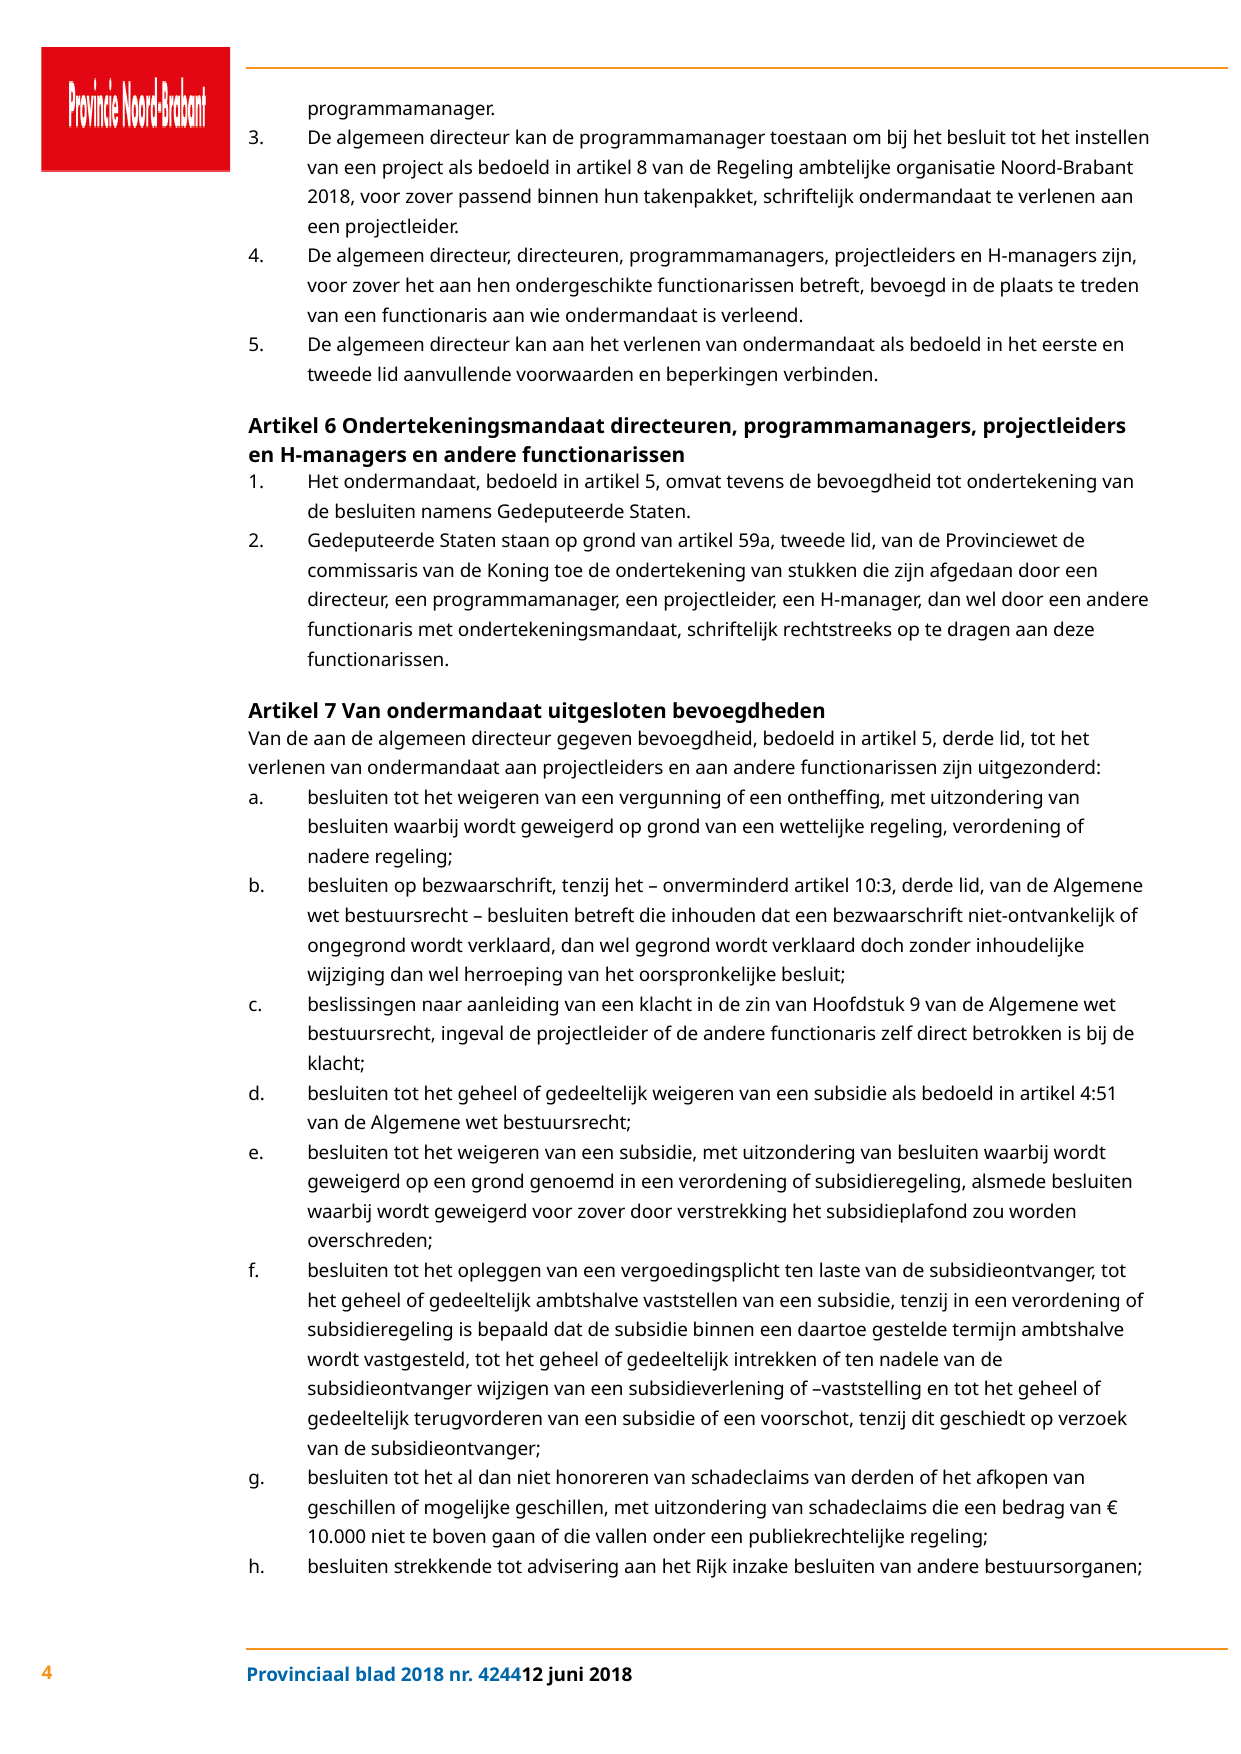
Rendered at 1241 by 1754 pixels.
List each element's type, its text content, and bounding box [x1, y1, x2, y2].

list De algemeen directeur, directeuren, programmamanagers, projectleiders en H-managers zijn, voor zover het aan hen ondergeschikte functionarissen betreft, bevoegd in de plaats te treden van een functionaris aan wie ondermandaat is verleend. [248, 243, 1152, 328]
list besluiten tot het geheel of gedeeltelijk weigeren van een subsidie als bedoeld in artikel 4:51 van de Algemene wet bestuursrecht; [248, 1080, 1152, 1135]
list besluiten op bezwaarschrift, tenzij het – onverminderd artikel 10:3, derde lid, van de Algemene wet bestuursrecht – besluiten betreft die inhouden dat een bezwaarschrift niet-ontvankelijk of ongegrond wordt verklaard, dan wel gegrond wordt verklaard doch zonder inhoudelijke wijziging dan wel herroeping van het oorspronkelijke besluit; [248, 873, 1152, 987]
list besluiten tot het opleggen van een vergoedingsplicht ten laste van de subsidieontvanger, tot het geheel of gedeeltelijk ambtshalve vaststellen van een subsidie, tenzij in een verordening of subsidieregeling is bepaald dat de subsidie binnen een daartoe gestelde termijn ambtshalve wordt vastgesteld, tot het geheel of gedeeltelijk intrekken of ten nadele van de subsidieontvanger wijzigen van een subsidieverlening of –vaststelling en tot het geheel of gedeeltelijk terugvorderen van een subsidie of een voorschot, tenzij dit geschiedt op verzoek van de subsidieontvanger; [248, 1257, 1152, 1460]
picture [41, 47, 231, 172]
list De algemeen directeur kan de programmamanager toestaan om bij het besluit tot het instellen van een project als bedoeld in artikel 8 van de Regeling ambtelijke organisatie Noord-Brabant 2018, voor zover passend binnen hun takenpakket, schriftelijk ondermandaat te verlenen aan een projectleider. [248, 124, 1152, 239]
list beslissingen naar aanleiding van een klacht in de zin van Hoofdstuk 9 van de Algemene wet bestuursrecht, ingeval de projectleider of de andere functionaris zelf direct betrokken is bij de klacht; [248, 991, 1152, 1076]
list De algemeen directeur kan aan het verlenen van ondermandaat als bedoeld in het eerste en tweede lid aanvullende voorwaarden en beperkingen verbinden. [248, 331, 1152, 387]
list Het ondermandaat, bedoeld in artikel 5, omvat tevens de bevoegdheid tot ondertekening van de besluiten namens Gedeputeerde Staten. [248, 468, 1152, 524]
list besluiten tot het weigeren van een subsidie, met uitzondering van besluiten waarbij wordt geweigerd op een grond genoemd in een verordening of subsidieregeling, alsmede besluiten waarbij wordt geweigerd voor zover door verstrekking het subsidieplafond zou worden overschreden; [248, 1139, 1152, 1253]
list Gedeputeerde Staten staan op grond van artikel 59a, tweede lid, van de Provinciewet de commissaris van de Koning toe de ondertekening van stukken die zijn afgedaan door een directeur, een programmamanager, een projectleider, een H-manager, dan wel door een andere functionaris met ondertekeningsmandaat, schriftelijk rechtstreeks op te dragen aan deze functionarissen. [248, 527, 1152, 672]
list programmamanager. [248, 95, 1152, 121]
list besluiten tot het weigeren van een vergunning of een ontheffing, met uitzondering van besluiten waarbij wordt geweigerd op grond van een wettelijke regeling, verordening of nadere regeling; [248, 784, 1152, 869]
list besluiten strekkende tot advisering aan het Rijk inzake besluiten van andere bestuursorganen; [248, 1553, 1152, 1579]
list besluiten tot het al dan niet honoreren van schadeclaims van derden of het afkopen van geschillen of mogelijke geschillen, met uitzondering van schadeclaims die een bedrag van € 10.000 niet te boven gaan of die vallen onder een publiekrechtelijke regeling; [248, 1464, 1152, 1549]
text Artikel 7 Van ondermandaat uitgesloten bevoegdheden [248, 696, 1152, 725]
text Van de aan de algemeen directeur gegeven bevoegdheid, bedoeld in artikel 5, derde lid, tot het verlenen van ondermandaat aan projectleiders en aan andere functionarissen zijn uitgezonderd: [248, 725, 1152, 780]
text Artikel 6 Ondertekeningsmandaat directeuren, programmamanagers, projectleiders en H-managers en andere functionarissen [248, 411, 1152, 468]
